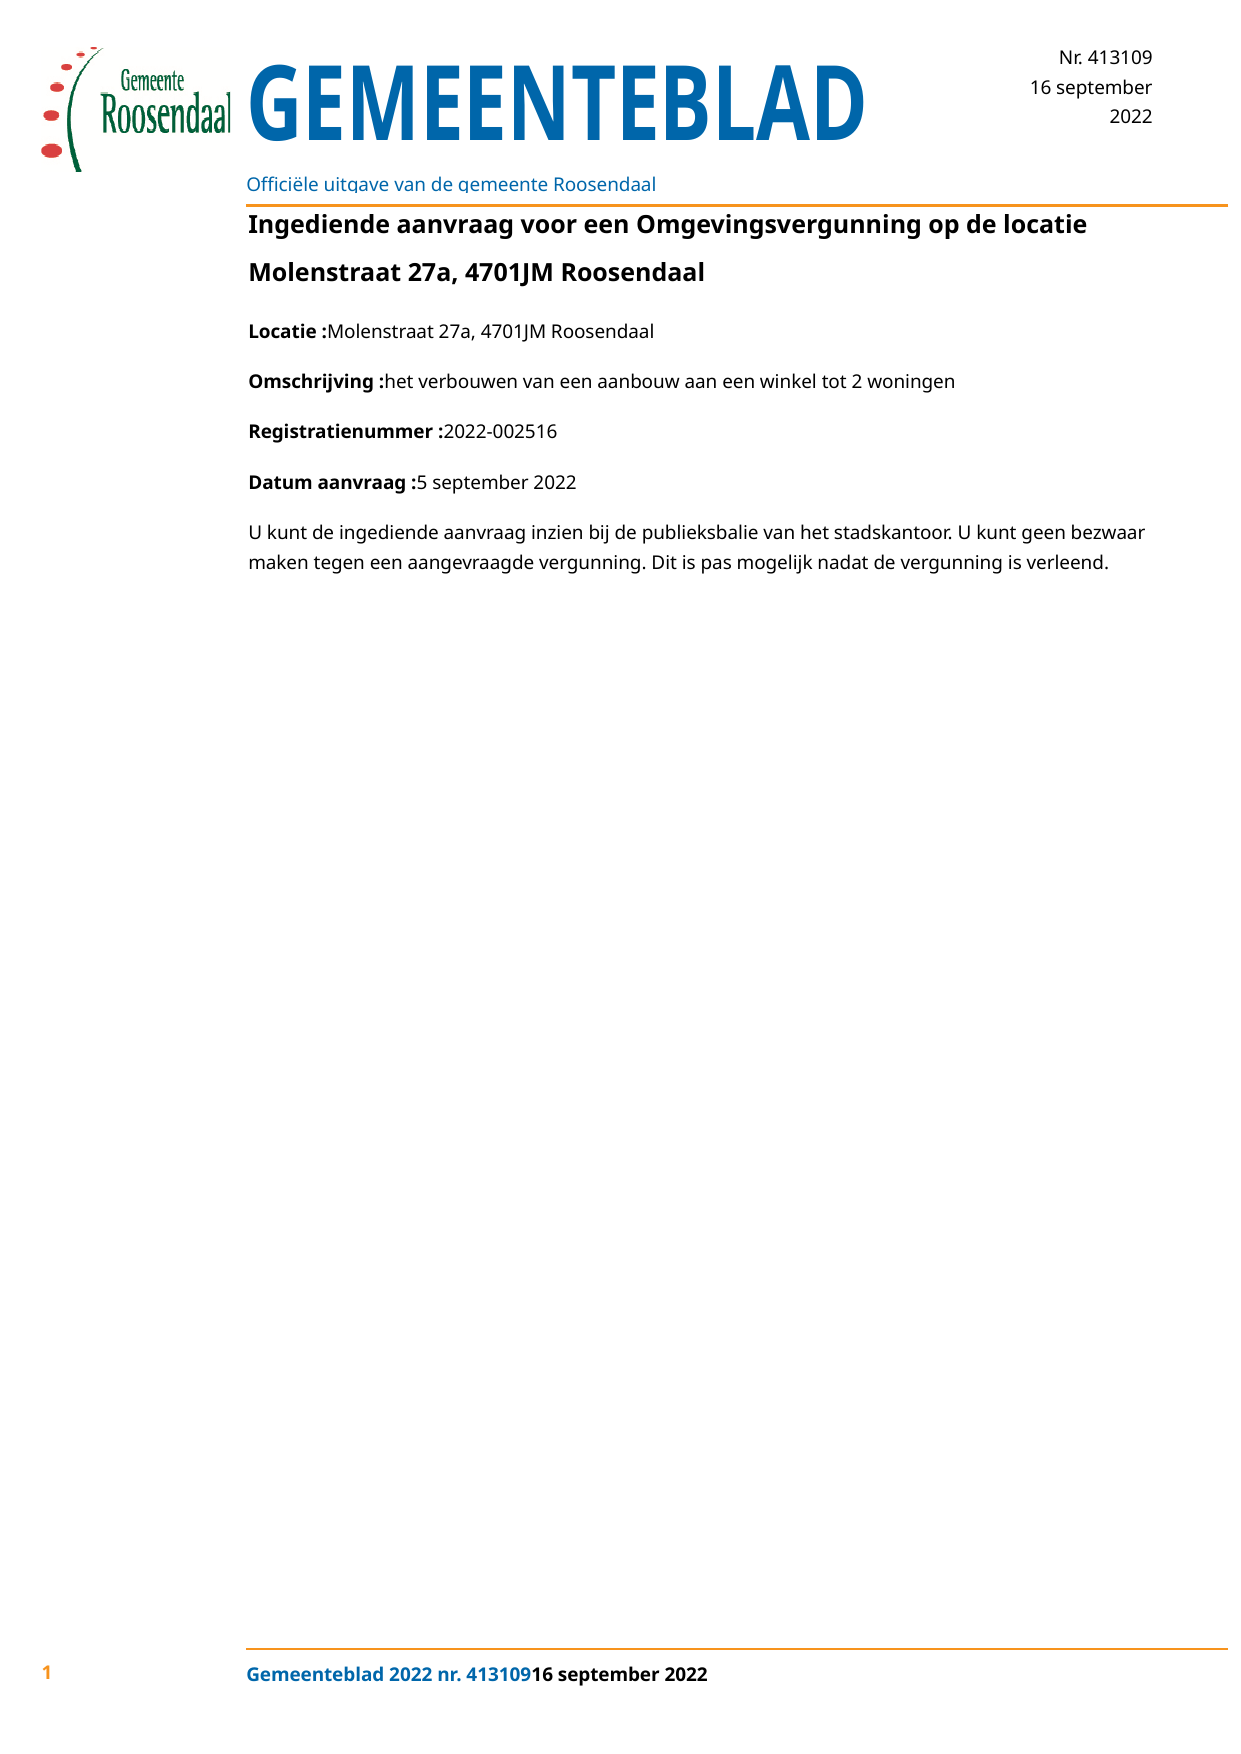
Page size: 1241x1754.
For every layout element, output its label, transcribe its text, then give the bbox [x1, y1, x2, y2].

text Omschrijving :het verbouwen van een aanbouw aan een winkel tot 2 woningen [248, 368, 1152, 394]
text Datum aanvraag :5 september 2022 [248, 469, 1152, 495]
text Ingediende aanvraag voor een Omgevingsvergunning op de locatie Molenstraat 27a, 4701JM Roosendaal [248, 207, 1152, 288]
text Registratienummer :2022-002516 [248, 419, 1152, 444]
text U kunt de ingediende aanvraag inzien bij de publieksbalie van het stadskantoor. U kunt geen bezwaar maken tegen een aangevraagde vergunning. Dit is pas mogelijk nadat de vergunning is verleend. [248, 519, 1152, 575]
picture [41, 47, 231, 172]
text Locatie :Molenstraat 27a, 4701JM Roosendaal [248, 318, 1152, 344]
